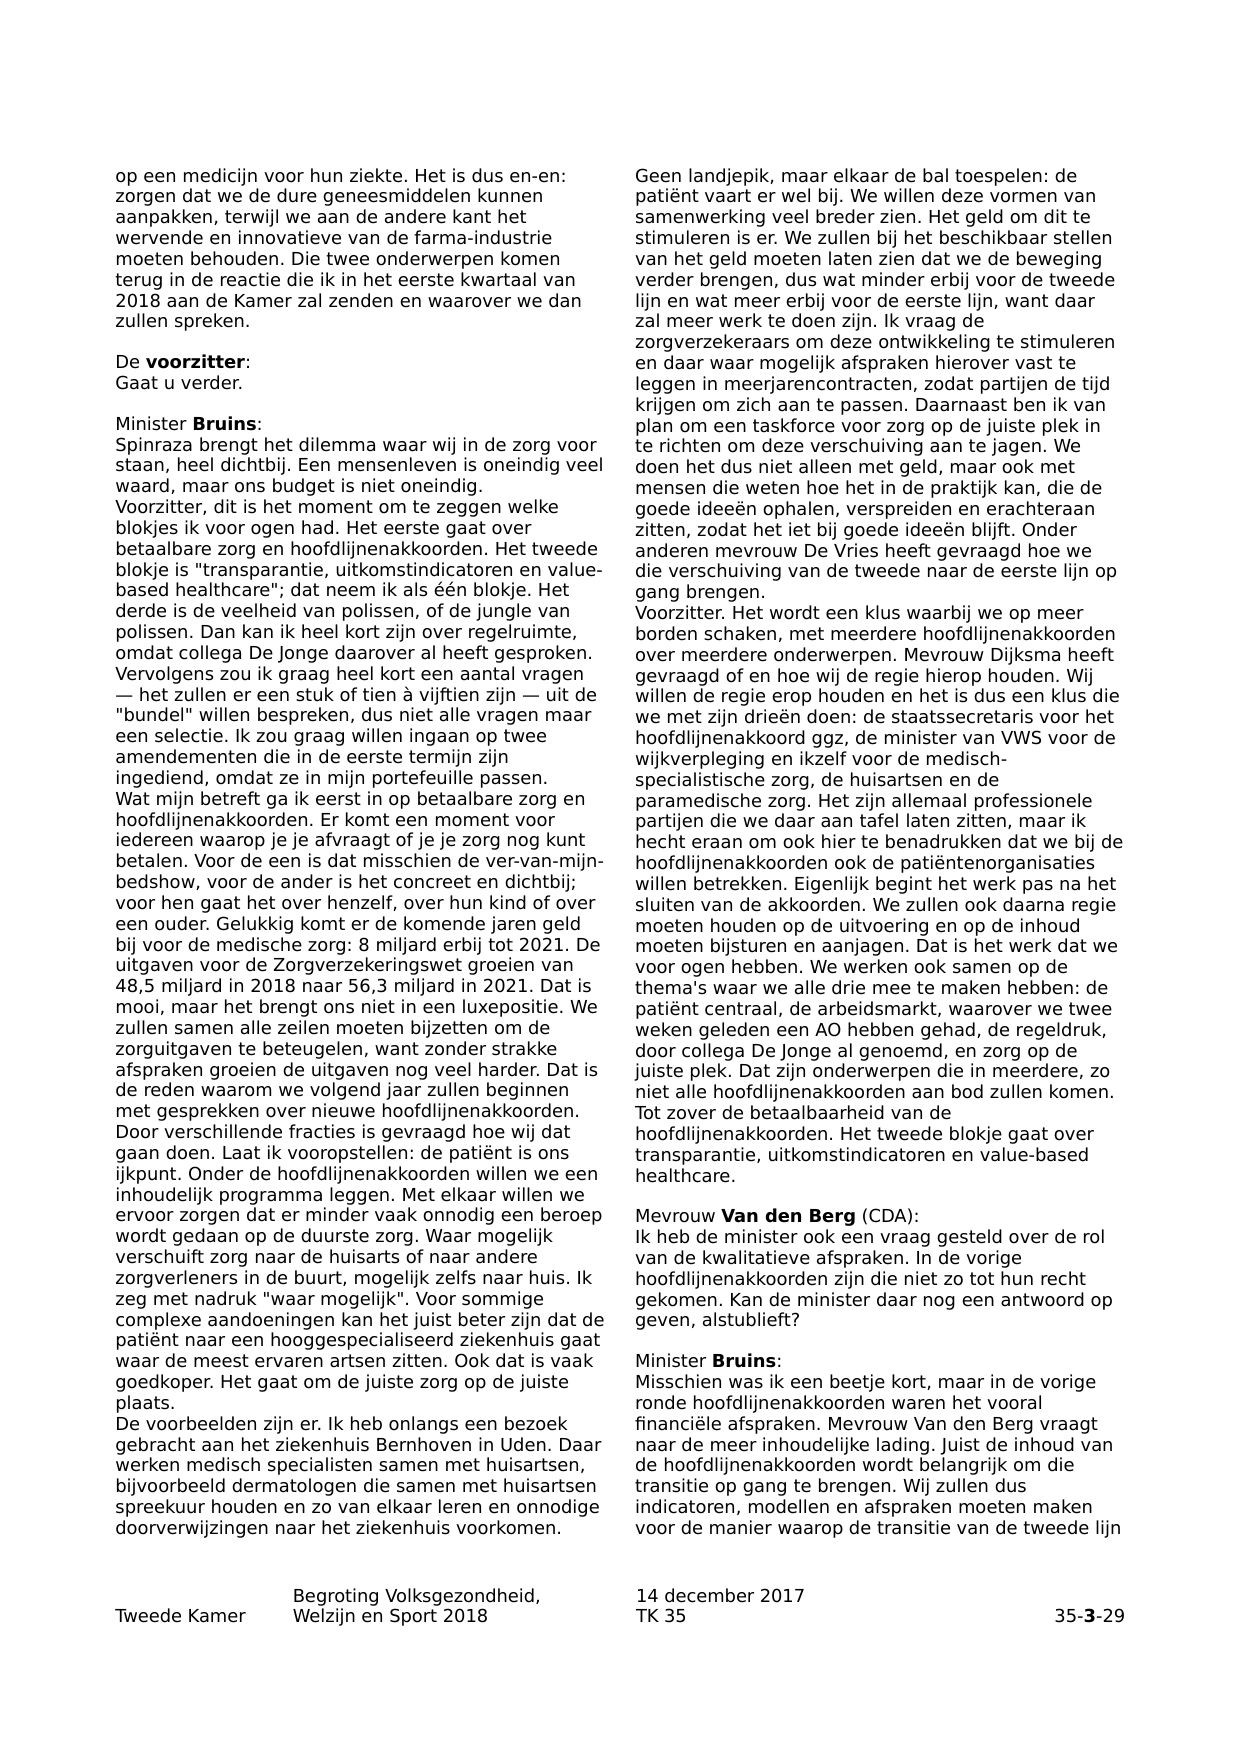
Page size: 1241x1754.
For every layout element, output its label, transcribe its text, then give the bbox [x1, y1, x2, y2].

text Misschien was ik een beetje kort, maar in de vorige ronde hoofdlijnenakkoorden waren het vooral financiële afspraken. Mevrouw Van den Berg vraagt naar de meer inhoudelijke lading. Juist de inhoud van de hoofdlijnenakkoorden wordt belangrijk om die transitie op gang te brengen. Wij zullen dus indicatoren, modellen en afspraken moeten maken voor de manier waarop de transitie van de tweede lijn [635, 1372, 1125, 1538]
text Minister Bruins: [115, 413, 605, 434]
text Mevrouw Van den Berg (CDA): [635, 1206, 1125, 1227]
text De voorzitter: [115, 352, 605, 373]
text op een medicijn voor hun ziekte. Het is dus en-en: zorgen dat we de dure geneesmiddelen kunnen aanpakken, terwijl we aan de andere kant het wervende en innovatieve van de farma-industrie moeten behouden. Die twee onderwerpen komen terug in de reactie die ik in het eerste kwartaal van 2018 aan de Kamer zal zenden en waarover we dan zullen spreken. [115, 165, 605, 332]
text Door verschillende fracties is gevraagd hoe wij dat gaan doen. Laat ik vooropstellen: de patiënt is ons ijkpunt. Onder de hoofdlijnenakkoorden willen we een inhoudelijk programma leggen. Met elkaar willen we ervoor zorgen dat er minder vaak onnodig een beroep wordt gedaan op de duurste zorg. Waar mogelijk verschuift zorg naar de huisarts of naar andere zorgverleners in de buurt, mogelijk zelfs naar huis. Ik zeg met nadruk "waar mogelijk". Voor sommige complexe aandoeningen kan het juist beter zijn dat de patiënt naar een hooggespecialiseerd ziekenhuis gaat waar de meest ervaren artsen zitten. Ook dat is vaak goedkoper. Het gaat om de juiste zorg op de juiste plaats. [115, 1122, 605, 1413]
text Wat mijn betreft ga ik eerst in op betaalbare zorg en hoofdlijnenakkoorden. Er komt een moment voor iedereen waarop je je afvraagt of je je zorg nog kunt betalen. Voor de een is dat misschien de ver-van-mijn-bedshow, voor de ander is het concreet en dichtbij; voor hen gaat het over henzelf, over hun kind of over een ouder. Gelukkig komt er de komende jaren geld bij voor de medische zorg: 8 miljard erbij tot 2021. De uitgaven voor de Zorgverzekeringswet groeien van 48,5 miljard in 2018 naar 56,3 miljard in 2021. Dat is mooi, maar het brengt ons niet in een luxepositie. We zullen samen alle zeilen moeten bijzetten om de zorguitgaven te beteugelen, want zonder strakke afspraken groeien de uitgaven nog veel harder. Dat is de reden waarom we volgend jaar zullen beginnen met gesprekken over nieuwe hoofdlijnenakkoorden. [115, 788, 605, 1122]
text Ik heb de minister ook een vraag gesteld over de rol van de kwalitatieve afspraken. In de vorige hoofdlijnenakkoorden zijn die niet zo tot hun recht gekomen. Kan de minister daar nog een antwoord op geven, alstublieft? [635, 1227, 1125, 1331]
text Voorzitter. Het wordt een klus waarbij we op meer borden schaken, met meerdere hoofdlijnenakkoorden over meerdere onderwerpen. Mevrouw Dijksma heeft gevraagd of en hoe wij de regie hierop houden. Wij willen de regie erop houden en het is dus een klus die we met zijn drieën doen: de staatssecretaris voor het hoofdlijnenakkoord ggz, de minister van VWS voor de wijkverpleging en ikzelf voor de medisch-specialistische zorg, de huisartsen en de paramedische zorg. Het zijn allemaal professionele partijen die we daar aan tafel laten zitten, maar ik hecht eraan om ook hier te benadrukken dat we bij de hoofdlijnenakkoorden ook de patiëntenorganisaties willen betrekken. Eigenlijk begint het werk pas na het sluiten van de akkoorden. We zullen ook daarna regie moeten houden op de uitvoering en op de inhoud moeten bijsturen en aanjagen. Dat is het werk dat we voor ogen hebben. We werken ook samen op de thema's waar we alle drie mee te maken hebben: de patiënt centraal, de arbeidsmarkt, waarover we twee weken geleden een AO hebben gehad, de regeldruk, door collega De Jonge al genoemd, en zorg op de juiste plek. Dat zijn onderwerpen die in meerdere, zo niet alle hoofdlijnenakkoorden aan bod zullen komen. [635, 603, 1125, 1103]
text Minister Bruins: [635, 1351, 1125, 1372]
text Voorzitter, dit is het moment om te zeggen welke blokjes ik voor ogen had. Het eerste gaat over betaalbare zorg en hoofdlijnenakkoorden. Het tweede blokje is "transparantie, uitkomstindicatoren en value-based healthcare"; dat neem ik als één blokje. Het derde is de veelheid van polissen, of de jungle van polissen. Dan kan ik heel kort zijn over regelruimte, omdat collega De Jonge daarover al heeft gesproken. Vervolgens zou ik graag heel kort een aantal vragen — het zullen er een stuk of tien à vijftien zijn — uit de "bundel" willen bespreken, dus niet alle vragen maar een selectie. Ik zou graag willen ingaan op twee amendementen die in de eerste termijn zijn ingediend, omdat ze in mijn portefeuille passen. [115, 497, 605, 788]
text Gaat u verder. [115, 373, 605, 393]
text Tot zover de betaalbaarheid van de hoofdlijnenakkoorden. Het tweede blokje gaat over transparantie, uitkomstindicatoren en value-based healthcare. [635, 1103, 1125, 1186]
text De voorbeelden zijn er. Ik heb onlangs een bezoek gebracht aan het ziekenhuis Bernhoven in Uden. Daar werken medisch specialisten samen met huisartsen, bijvoorbeeld dermatologen die samen met huisartsen spreekuur houden en zo van elkaar leren en onnodige doorverwijzingen naar het ziekenhuis voorkomen. [115, 1413, 605, 1538]
text Geen landjepik, maar elkaar de bal toespelen: de patiënt vaart er wel bij. We willen deze vormen van samenwerking veel breder zien. Het geld om dit te stimuleren is er. We zullen bij het beschikbaar stellen van het geld moeten laten zien dat we de beweging verder brengen, dus wat minder erbij voor de tweede lijn en wat meer erbij voor de eerste lijn, want daar zal meer werk te doen zijn. Ik vraag de zorgverzekeraars om deze ontwikkeling te stimuleren en daar waar mogelijk afspraken hierover vast te leggen in meerjarencontracten, zodat partijen de tijd krijgen om zich aan te passen. Daarnaast ben ik van plan om een taskforce voor zorg op de juiste plek in te richten om deze verschuiving aan te jagen. We doen het dus niet alleen met geld, maar ook met mensen die weten hoe het in de praktijk kan, die de goede ideeën ophalen, verspreiden en erachteraan zitten, zodat het iet bij goede ideeën blijft. Onder anderen mevrouw De Vries heeft gevraagd hoe we die verschuiving van de tweede naar de eerste lijn op gang brengen. [635, 165, 1125, 603]
text Spinraza brengt het dilemma waar wij in de zorg voor staan, heel dichtbij. Een mensenleven is oneindig veel waard, maar ons budget is niet oneindig. [115, 434, 605, 497]
